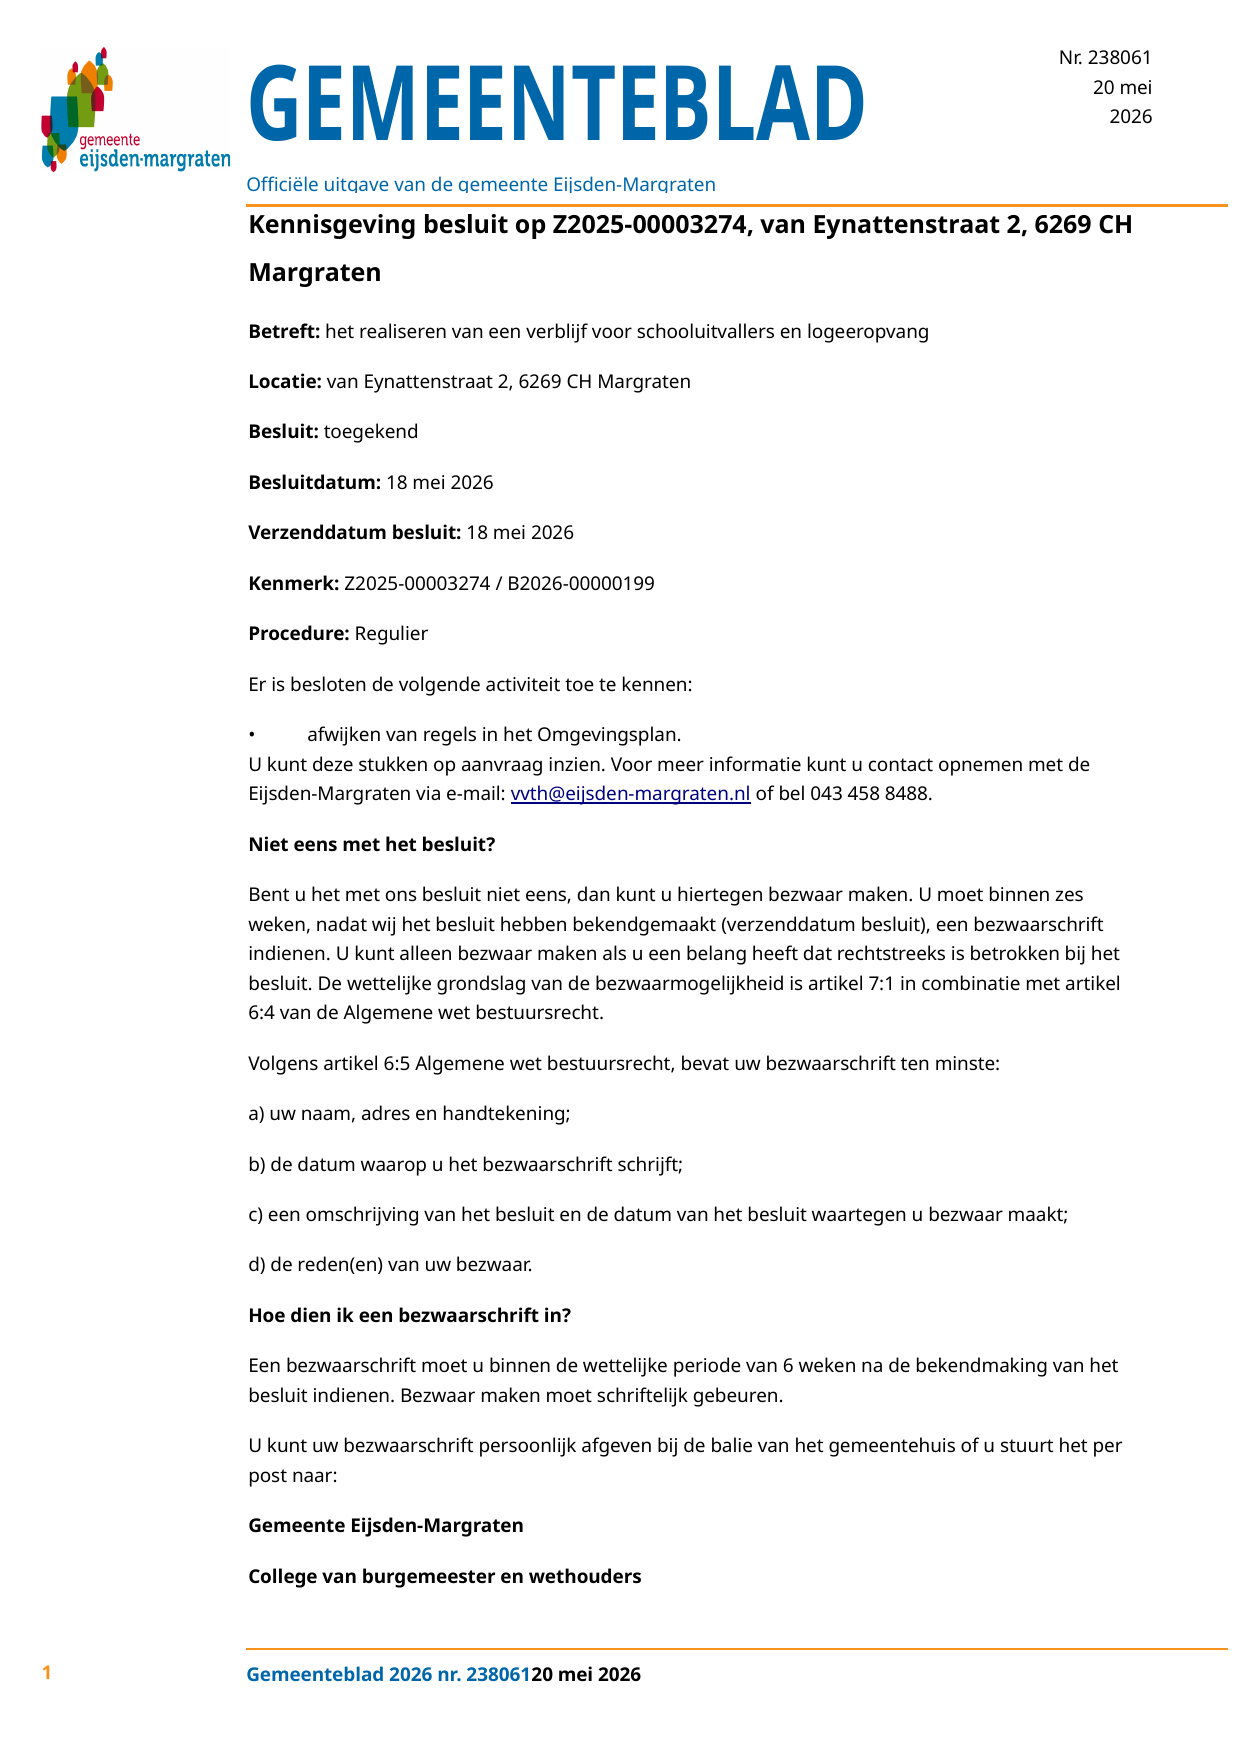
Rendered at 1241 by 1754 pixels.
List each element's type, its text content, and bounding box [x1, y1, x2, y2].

text Volgens artikel 6:5 Algemene wet bestuursrecht, bevat uw bezwaarschrift ten minste: [248, 1050, 1152, 1076]
text Hoe dien ik een bezwaarschrift in? [248, 1302, 1152, 1328]
text U kunt uw bezwaarschrift persoonlijk afgeven bij de balie van het gemeentehuis of u stuurt het per post naar: [248, 1432, 1152, 1488]
text d) de reden(en) van uw bezwaar. [248, 1252, 1152, 1277]
text Bent u het met ons besluit niet eens, dan kunt u hiertegen bezwaar maken. U moet binnen zes weken, nadat wij het besluit hebben bekendgemaakt (verzenddatum besluit), een bezwaarschrift indienen. U kunt alleen bezwaar maken als u een belang heeft dat rechtstreeks is betrokken bij het besluit. De wettelijke grondslag van de bezwaarmogelijkheid is artikel 7:1 in combinatie met artikel 6:4 van de Algemene wet bestuursrecht. [248, 881, 1152, 1025]
text Kennisgeving besluit op Z2025-00003274, van Eynattenstraat 2, 6269 CH Margraten [248, 207, 1152, 288]
text U kunt deze stukken op aanvraag inzien. Voor meer informatie kunt u contact opnemen met de Eijsden-Margraten via e-mail: vvth@eijsden-margraten.nl of bel 043 458 8488. [248, 751, 1152, 806]
text Niet eens met het besluit? [248, 831, 1152, 857]
list afwijken van regels in het Omgevingsplan. [248, 721, 1152, 747]
text b) de datum waarop u het bezwaarschrift schrijft; [248, 1151, 1152, 1177]
picture [41, 47, 231, 172]
text Een bezwaarschrift moet u binnen de wettelijke periode van 6 weken na de bekendmaking van het besluit indienen. Bezwaar maken moet schriftelijk gebeuren. [248, 1352, 1152, 1408]
text Betreft: het realiseren van een verblijf voor schooluitvallers en logeeropvang [248, 318, 1152, 344]
text College van burgemeester en wethouders [248, 1563, 1152, 1589]
text Procedure: Regulier [248, 620, 1152, 646]
text c) een omschrijving van het besluit en de datum van het besluit waartegen u bezwaar maakt; [248, 1201, 1152, 1227]
text Verzenddatum besluit: 18 mei 2026 [248, 519, 1152, 545]
text Kenmerk: Z2025-00003274 / B2026-00000199 [248, 570, 1152, 596]
text Besluit: toegekend [248, 419, 1152, 444]
text Gemeente Eijsden-Margraten [248, 1512, 1152, 1538]
text Er is besloten de volgende activiteit toe te kennen: [248, 671, 1152, 697]
text a) uw naam, adres en handtekening; [248, 1100, 1152, 1126]
text Locatie: van Eynattenstraat 2, 6269 CH Margraten [248, 368, 1152, 394]
text Besluitdatum: 18 mei 2026 [248, 469, 1152, 495]
